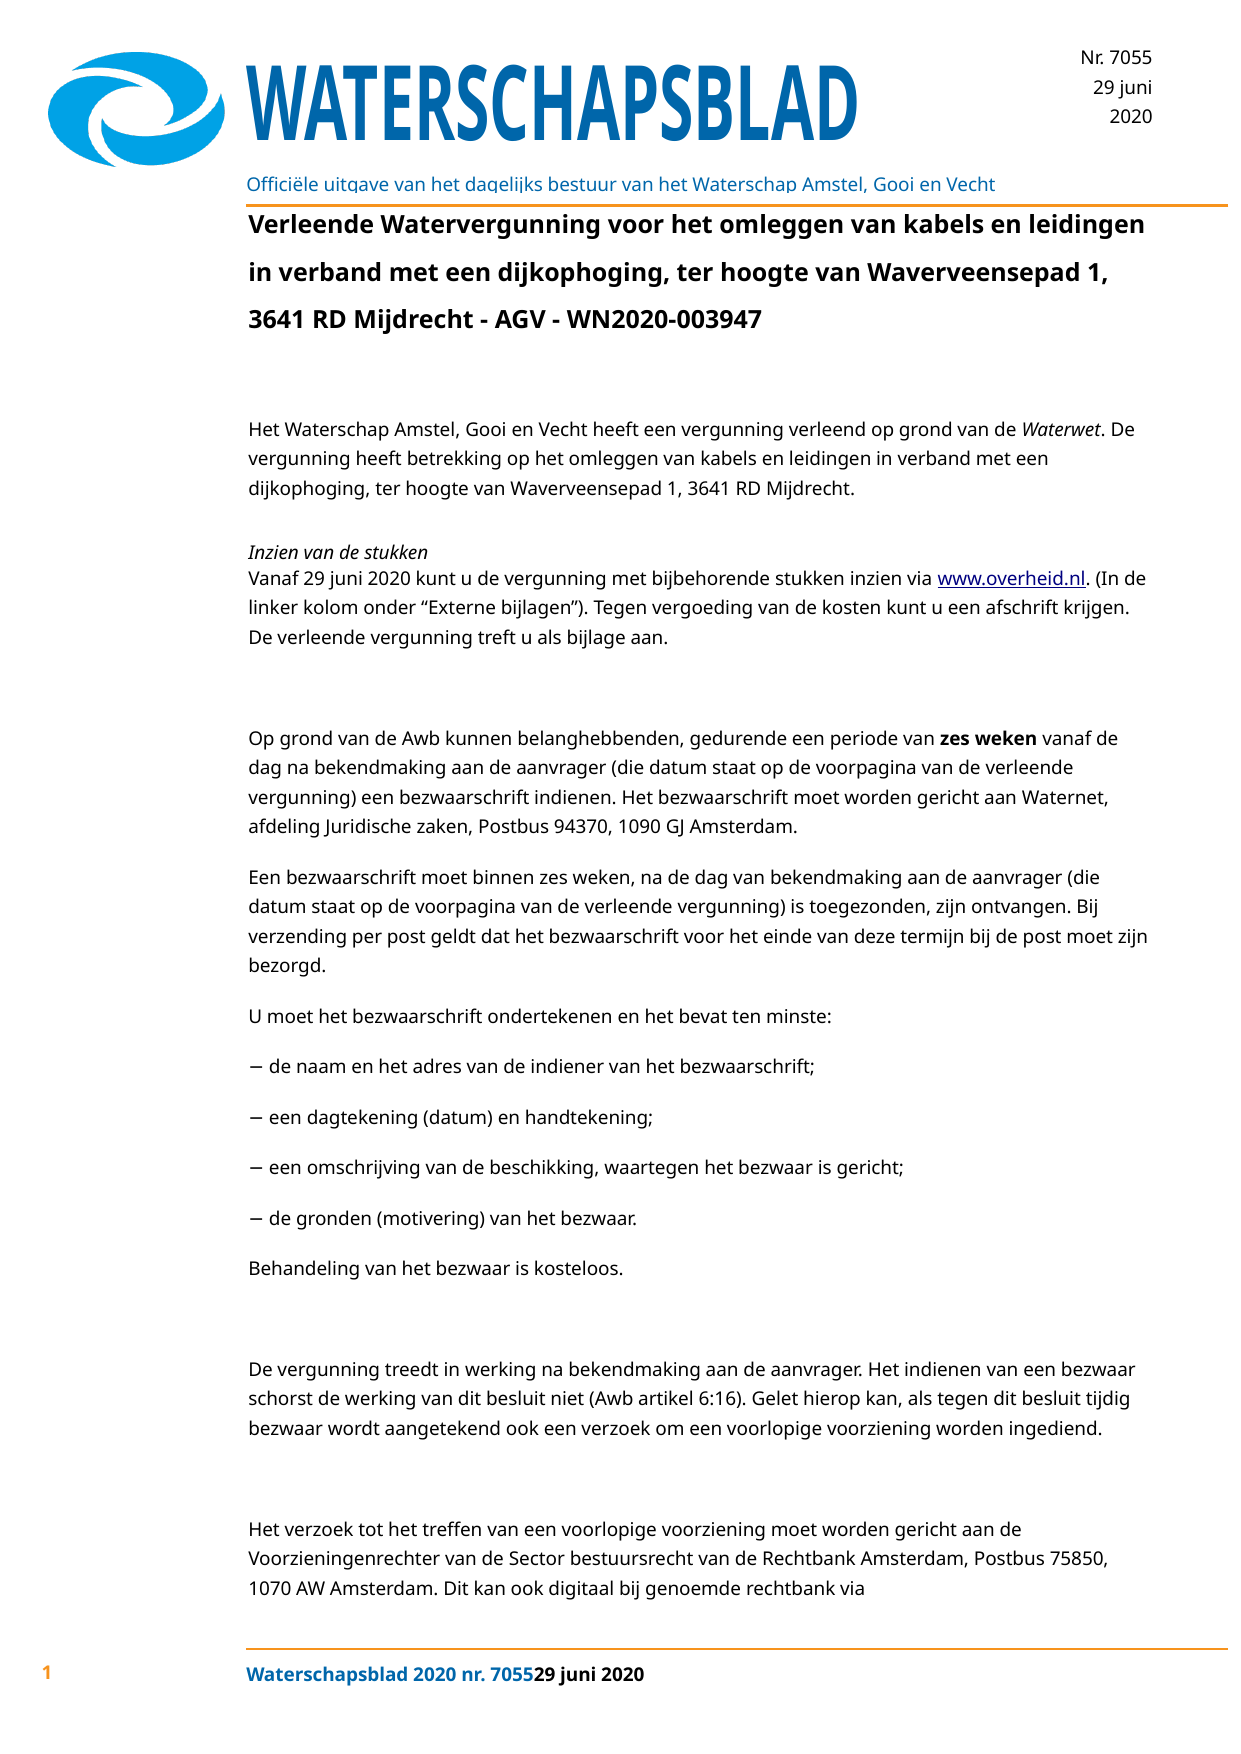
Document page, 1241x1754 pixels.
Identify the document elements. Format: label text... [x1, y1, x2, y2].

text Het Waterschap Amstel, Gooi en Vecht heeft een vergunning verleend op grond van de Waterwet. De vergunning heeft betrekking op het omleggen van kabels en leidingen in verband met een dijkophoging, ter hoogte van Waverveensepad 1, 3641 RD Mijdrecht. [248, 416, 1152, 501]
text − een dagtekening (datum) en handtekening; [248, 1104, 1152, 1130]
text Het verzoek tot het treffen van een voorlopige voorziening moet worden gericht aan de Voorzieningenrechter van de Sector bestuursrecht van de Rechtbank Amsterdam, Postbus 75850, 1070 AW Amsterdam. Dit kan ook digitaal bij genoemde rechtbank via [248, 1516, 1152, 1601]
text Verleende Watervergunning voor het omleggen van kabels en leidingen in verband met een dijkophoging, ter hoogte van Waverveensepad 1, 3641 RD Mijdrecht - AGV - WN2020-003947 [248, 207, 1152, 336]
text U moet het bezwaarschrift ondertekenen en het bevat ten minste: [248, 1003, 1152, 1029]
text Inzien van de stukken [248, 539, 1152, 565]
text − een omschrijving van de beschikking, waartegen het bezwaar is gericht; [248, 1154, 1152, 1180]
text − de gronden (motivering) van het bezwaar. [248, 1205, 1152, 1231]
picture [41, 47, 231, 172]
text Vanaf 29 juni 2020 kunt u de vergunning met bijbehorende stukken inzien via www.overheid.nl. (In de linker kolom onder “Externe bijlagen”). Tegen vergoeding van de kosten kunt u een afschrift krijgen. De verleende vergunning treft u als bijlage aan. [248, 565, 1152, 650]
text − de naam en het adres van de indiener van het bezwaarschrift; [248, 1053, 1152, 1079]
text Op grond van de Awb kunnen belanghebbenden, gedurende een periode van zes weken vanaf de dag na bekendmaking aan de aanvrager (die datum staat op de voorpagina van de verleende vergunning) een bezwaarschrift indienen. Het bezwaarschrift moet worden gericht aan Waternet, afdeling Juridische zaken, Postbus 94370, 1090 GJ Amsterdam. [248, 725, 1152, 839]
text De vergunning treedt in werking na bekendmaking aan de aanvrager. Het indienen van een bezwaar schorst de werking van dit besluit niet (Awb artikel 6:16). Gelet hierop kan, als tegen dit besluit tijdig bezwaar wordt aangetekend ook een verzoek om een voorlopige voorziening worden ingediend. [248, 1356, 1152, 1441]
text Behandeling van het bezwaar is kosteloos. [248, 1255, 1152, 1281]
text Een bezwaarschrift moet binnen zes weken, na de dag van bekendmaking aan de aanvrager (die datum staat op de voorpagina van de verleende vergunning) is toegezonden, zijn ontvangen. Bij verzending per post geldt dat het bezwaarschrift voor het einde van deze termijn bij de post moet zijn bezorgd. [248, 864, 1152, 978]
